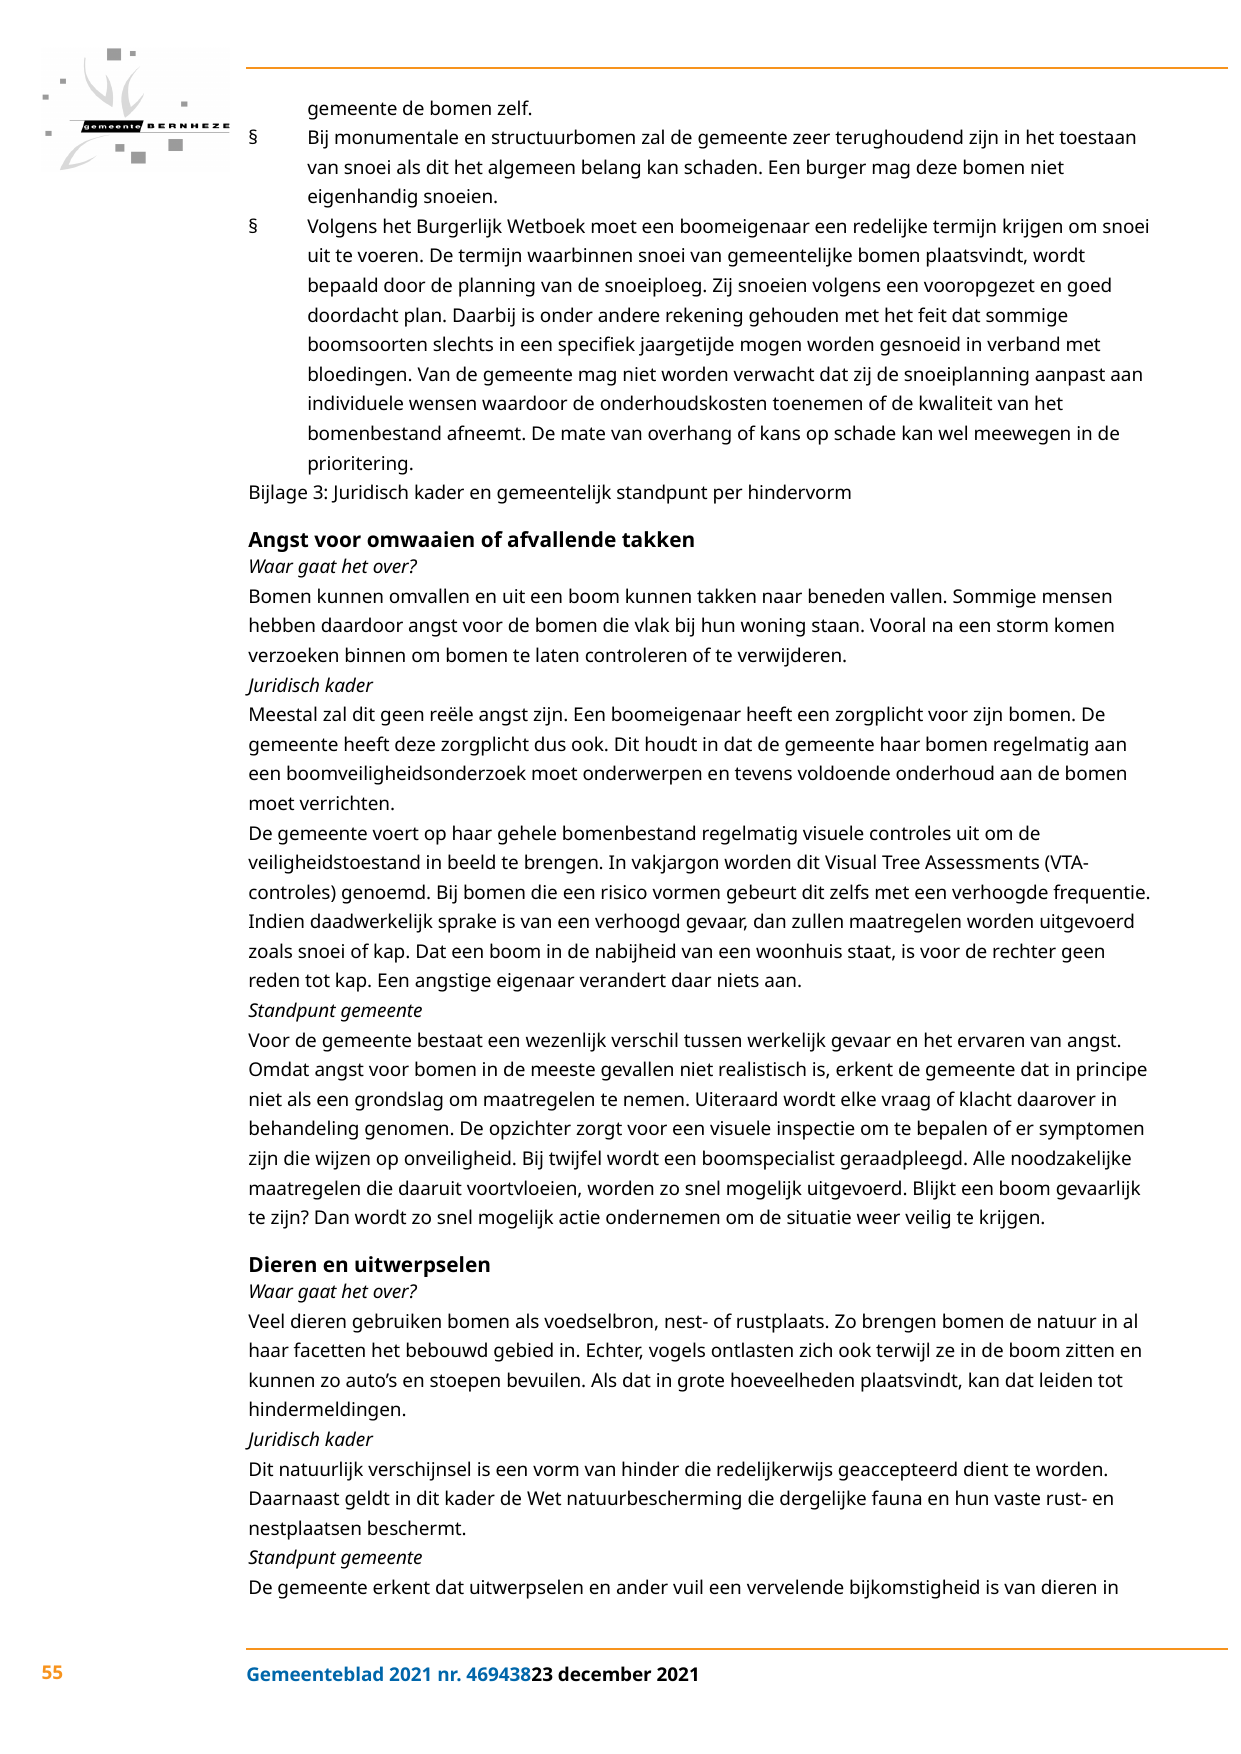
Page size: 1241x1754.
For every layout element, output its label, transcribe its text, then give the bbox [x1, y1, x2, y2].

text De gemeente voert op haar gehele bomenbestand regelmatig visuele controles uit om de veiligheidstoestand in beeld te brengen. In vakjargon worden dit Visual Tree Assessments (VTA-controles) genoemd. Bij bomen die een risico vormen gebeurt dit zelfs met een verhoogde frequentie. Indien daadwerkelijk sprake is van een verhoogd gevaar, dan zullen maatregelen worden uitgevoerd zoals snoei of kap. Dat een boom in de nabijheid van een woonhuis staat, is voor de rechter geen reden tot kap. Een angstige eigenaar verandert daar niets aan. [248, 820, 1152, 993]
text Waar gaat het over? [248, 553, 1152, 579]
text Veel dieren gebruiken bomen als voedselbron, nest- of rustplaats. Zo brengen bomen de natuur in al haar facetten het bebouwd gebied in. Echter, vogels ontlasten zich ook terwijl ze in de boom zitten en kunnen zo auto’s en stoepen bevuilen. Als dat in grote hoeveelheden plaatsvindt, kan dat leiden tot hindermeldingen. [248, 1308, 1152, 1422]
text Dieren en uitwerpselen [248, 1250, 1152, 1278]
text Waar gaat het over? [248, 1278, 1152, 1304]
text Juridisch kader [248, 672, 1152, 697]
text Juridisch kader [248, 1426, 1152, 1452]
text Bijlage 3: Juridisch kader en gemeentelijk standpunt per hindervorm [248, 479, 1152, 505]
text Angst voor omwaaien of afvallende takken [248, 525, 1152, 553]
picture [41, 47, 231, 172]
text De gemeente erkent dat uitwerpselen en ander vuil een vervelende bijkomstigheid is van dieren in [248, 1574, 1152, 1600]
text Dit natuurlijk verschijnsel is een vorm van hinder die redelijkerwijs geaccepteerd dient te worden. Daarnaast geldt in dit kader de Wet natuurbescherming die dergelijke fauna en hun vaste rust- en nestplaatsen beschermt. [248, 1456, 1152, 1541]
list gemeente de bomen zelf. [248, 95, 1152, 121]
text Standpunt gemeente [248, 997, 1152, 1023]
text Voor de gemeente bestaat een wezenlijk verschil tussen werkelijk gevaar en het ervaren van angst. Omdat angst voor bomen in de meeste gevallen niet realistisch is, erkent de gemeente dat in principe niet als een grondslag om maatregelen te nemen. Uiteraard wordt elke vraag of klacht daarover in behandeling genomen. De opzichter zorgt voor een visuele inspectie om te bepalen of er symptomen zijn die wijzen op onveiligheid. Bij twijfel wordt een boomspecialist geraadpleegd. Alle noodzakelijke maatregelen die daaruit voortvloeien, worden zo snel mogelijk uitgevoerd. Blijkt een boom gevaarlijk te zijn? Dan wordt zo snel mogelijk actie ondernemen om de situatie weer veilig te krijgen. [248, 1027, 1152, 1230]
text Meestal zal dit geen reële angst zijn. Een boomeigenaar heeft een zorgplicht voor zijn bomen. De gemeente heeft deze zorgplicht dus ook. Dit houdt in dat de gemeente haar bomen regelmatig aan een boomveiligheidsonderzoek moet onderwerpen en tevens voldoende onderhoud aan de bomen moet verrichten. [248, 701, 1152, 816]
list Volgens het Burgerlijk Wetboek moet een boomeigenaar een redelijke termijn krijgen om snoei uit te voeren. De termijn waarbinnen snoei van gemeentelijke bomen plaatsvindt, wordt bepaald door de planning van de snoeiploeg. Zij snoeien volgens een vooropgezet en goed doordacht plan. Daarbij is onder andere rekening gehouden met het feit dat sommige boomsoorten slechts in een specifiek jaargetijde mogen worden gesnoeid in verband met bloedingen. Van de gemeente mag niet worden verwacht dat zij de snoeiplanning aanpast aan individuele wensen waardoor de onderhoudskosten toenemen of de kwaliteit van het bomenbestand afneemt. De mate van overhang of kans op schade kan wel meewegen in de prioritering. [248, 213, 1152, 476]
text Standpunt gemeente [248, 1544, 1152, 1570]
text Bomen kunnen omvallen en uit een boom kunnen takken naar beneden vallen. Sommige mensen hebben daardoor angst voor de bomen die vlak bij hun woning staan. Vooral na een storm komen verzoeken binnen om bomen te laten controleren of te verwijderen. [248, 583, 1152, 668]
list Bij monumentale en structuurbomen zal de gemeente zeer terughoudend zijn in het toestaan van snoei als dit het algemeen belang kan schaden. Een burger mag deze bomen niet eigenhandig snoeien. [248, 124, 1152, 209]
